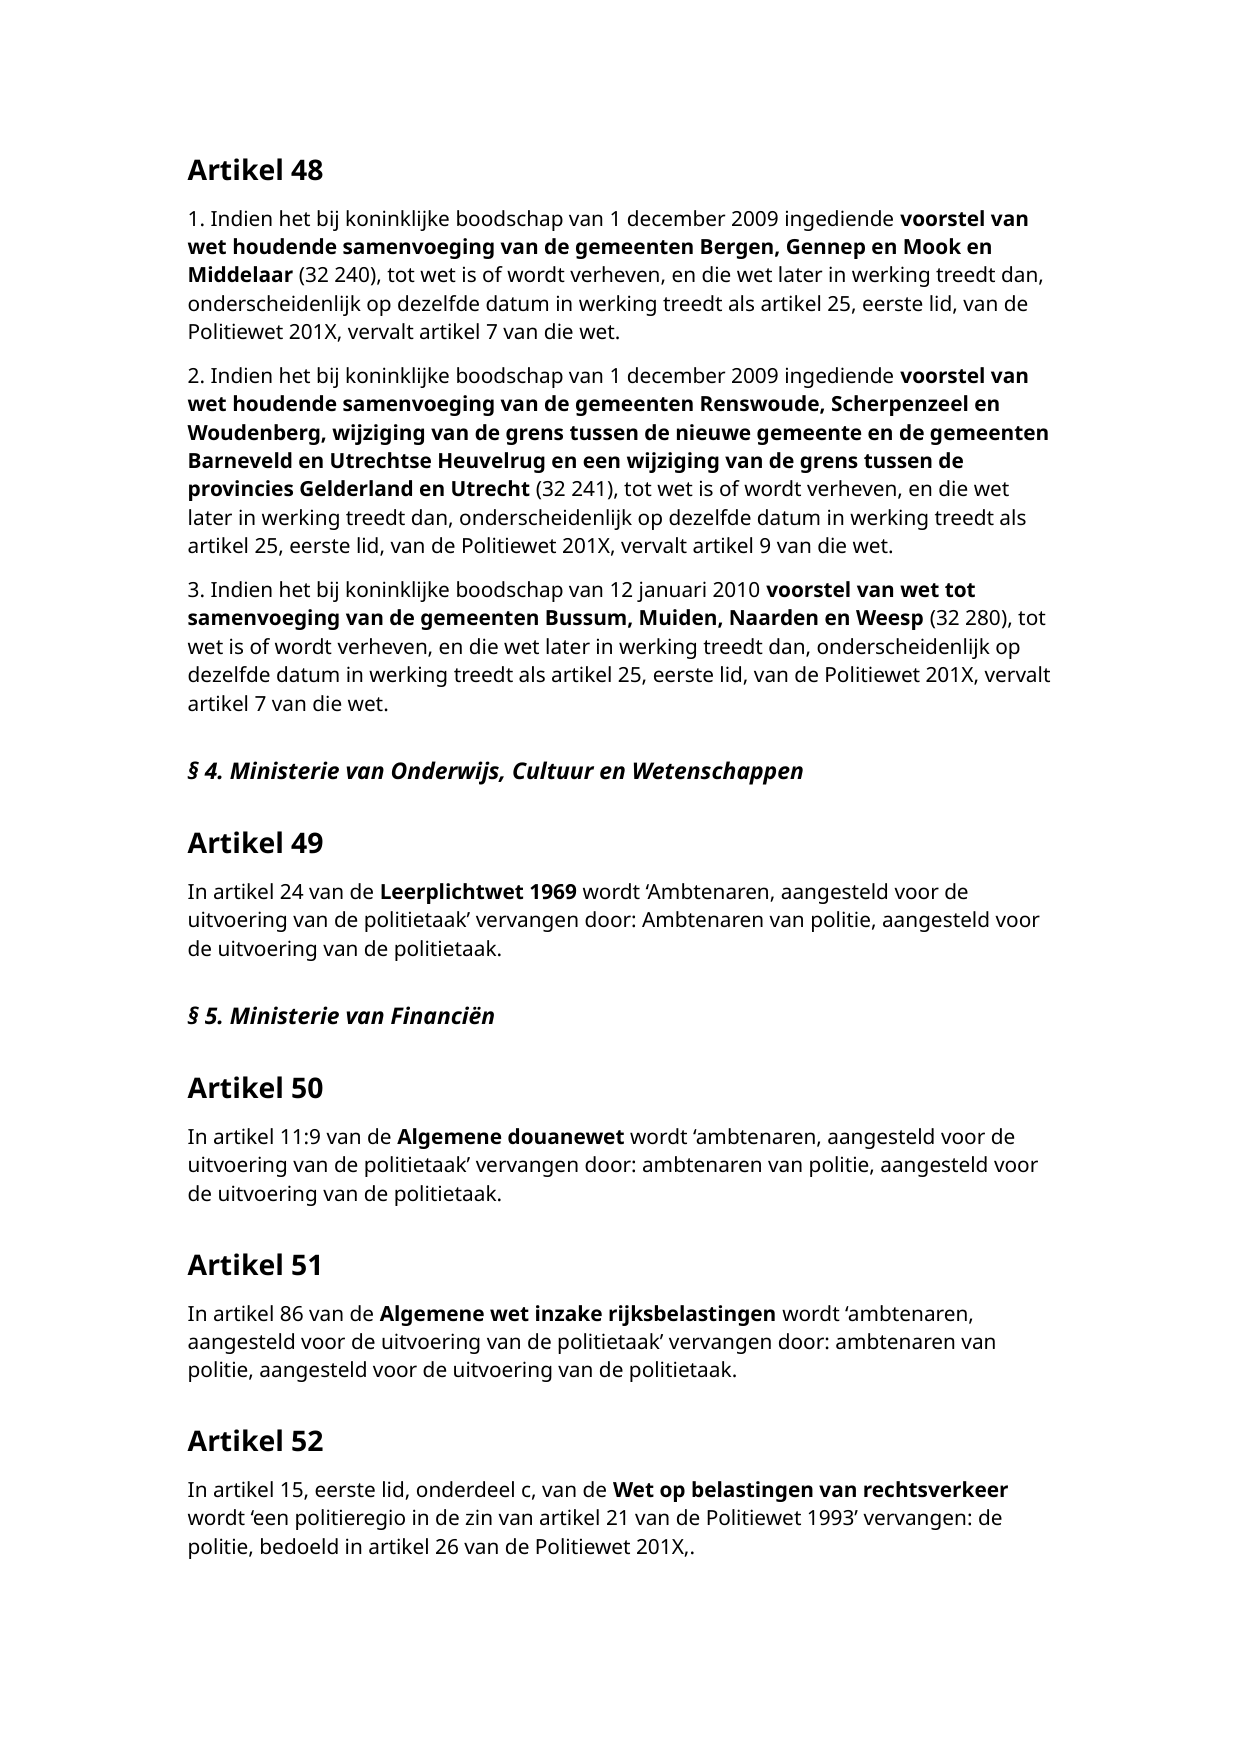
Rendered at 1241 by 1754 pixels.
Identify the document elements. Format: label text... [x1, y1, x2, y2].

subtitle § 5. Ministerie van Financiën [187, 1000, 1053, 1031]
text In artikel 15, eerste lid, onderdeel c, van de Wet op belastingen van rechtsverkeer wordt ‘een politieregio in de zin van artikel 21 van de Politiewet 1993’ vervangen: de politie, bedoeld in artikel 26 van de Politiewet 201X,. [187, 1475, 1053, 1560]
text 3. Indien het bij koninklijke boodschap van 12 januari 2010 voorstel van wet tot samenvoeging van de gemeenten Bussum, Muiden, Naarden en Weesp (32 280), tot wet is of wordt verheven, en die wet later in werking treedt dan, onderscheidenlijk op dezelfde datum in werking treedt als artikel 25, eerste lid, van de Politiewet 201X, vervalt artikel 7 van die wet. [187, 575, 1053, 717]
text In artikel 11:9 van de Algemene douanewet wordt ‘ambtenaren, aangesteld voor de uitvoering van de politietaak’ vervangen door: ambtenaren van politie, aangesteld voor de uitvoering van de politietaak. [187, 1122, 1053, 1207]
text In artikel 86 van de Algemene wet inzake rijksbelastingen wordt ‘ambtenaren, aangesteld voor de uitvoering van de politietaak’ vervangen door: ambtenaren van politie, aangesteld voor de uitvoering van de politietaak. [187, 1299, 1053, 1384]
text 2. Indien het bij koninklijke boodschap van 1 december 2009 ingediende voorstel van wet houdende samenvoeging van de gemeenten Renswoude, Scherpenzeel en Woudenberg, wijziging van de grens tussen de nieuwe gemeente en de gemeenten Barneveld en Utrechtse Heuvelrug en een wijziging van de grens tussen de provincies Gelderland en Utrecht (32 241), tot wet is of wordt verheven, en die wet later in werking treedt dan, onderscheidenlijk op dezelfde datum in werking treedt als artikel 25, eerste lid, van de Politiewet 201X, vervalt artikel 9 van die wet. [187, 361, 1053, 560]
subtitle § 4. Ministerie van Onderwijs, Cultuur en Wetenschappen [187, 754, 1053, 786]
subtitle Artikel 48 [187, 150, 1053, 189]
text 1. Indien het bij koninklijke boodschap van 1 december 2009 ingediende voorstel van wet houdende samenvoeging van de gemeenten Bergen, Gennep en Mook en Middelaar (32 240), tot wet is of wordt verheven, en die wet later in werking treedt dan, onderscheidenlijk op dezelfde datum in werking treedt als artikel 25, eerste lid, van de Politiewet 201X, vervalt artikel 7 van die wet. [187, 204, 1053, 346]
subtitle Artikel 51 [187, 1245, 1053, 1284]
text In artikel 24 van de Leerplichtwet 1969 wordt ‘Ambtenaren, aangesteld voor de uitvoering van de politietaak’ vervangen door: Ambtenaren van politie, aangesteld voor de uitvoering van de politietaak. [187, 877, 1053, 962]
subtitle Artikel 50 [187, 1068, 1053, 1107]
subtitle Artikel 49 [187, 823, 1053, 862]
subtitle Artikel 52 [187, 1421, 1053, 1460]
